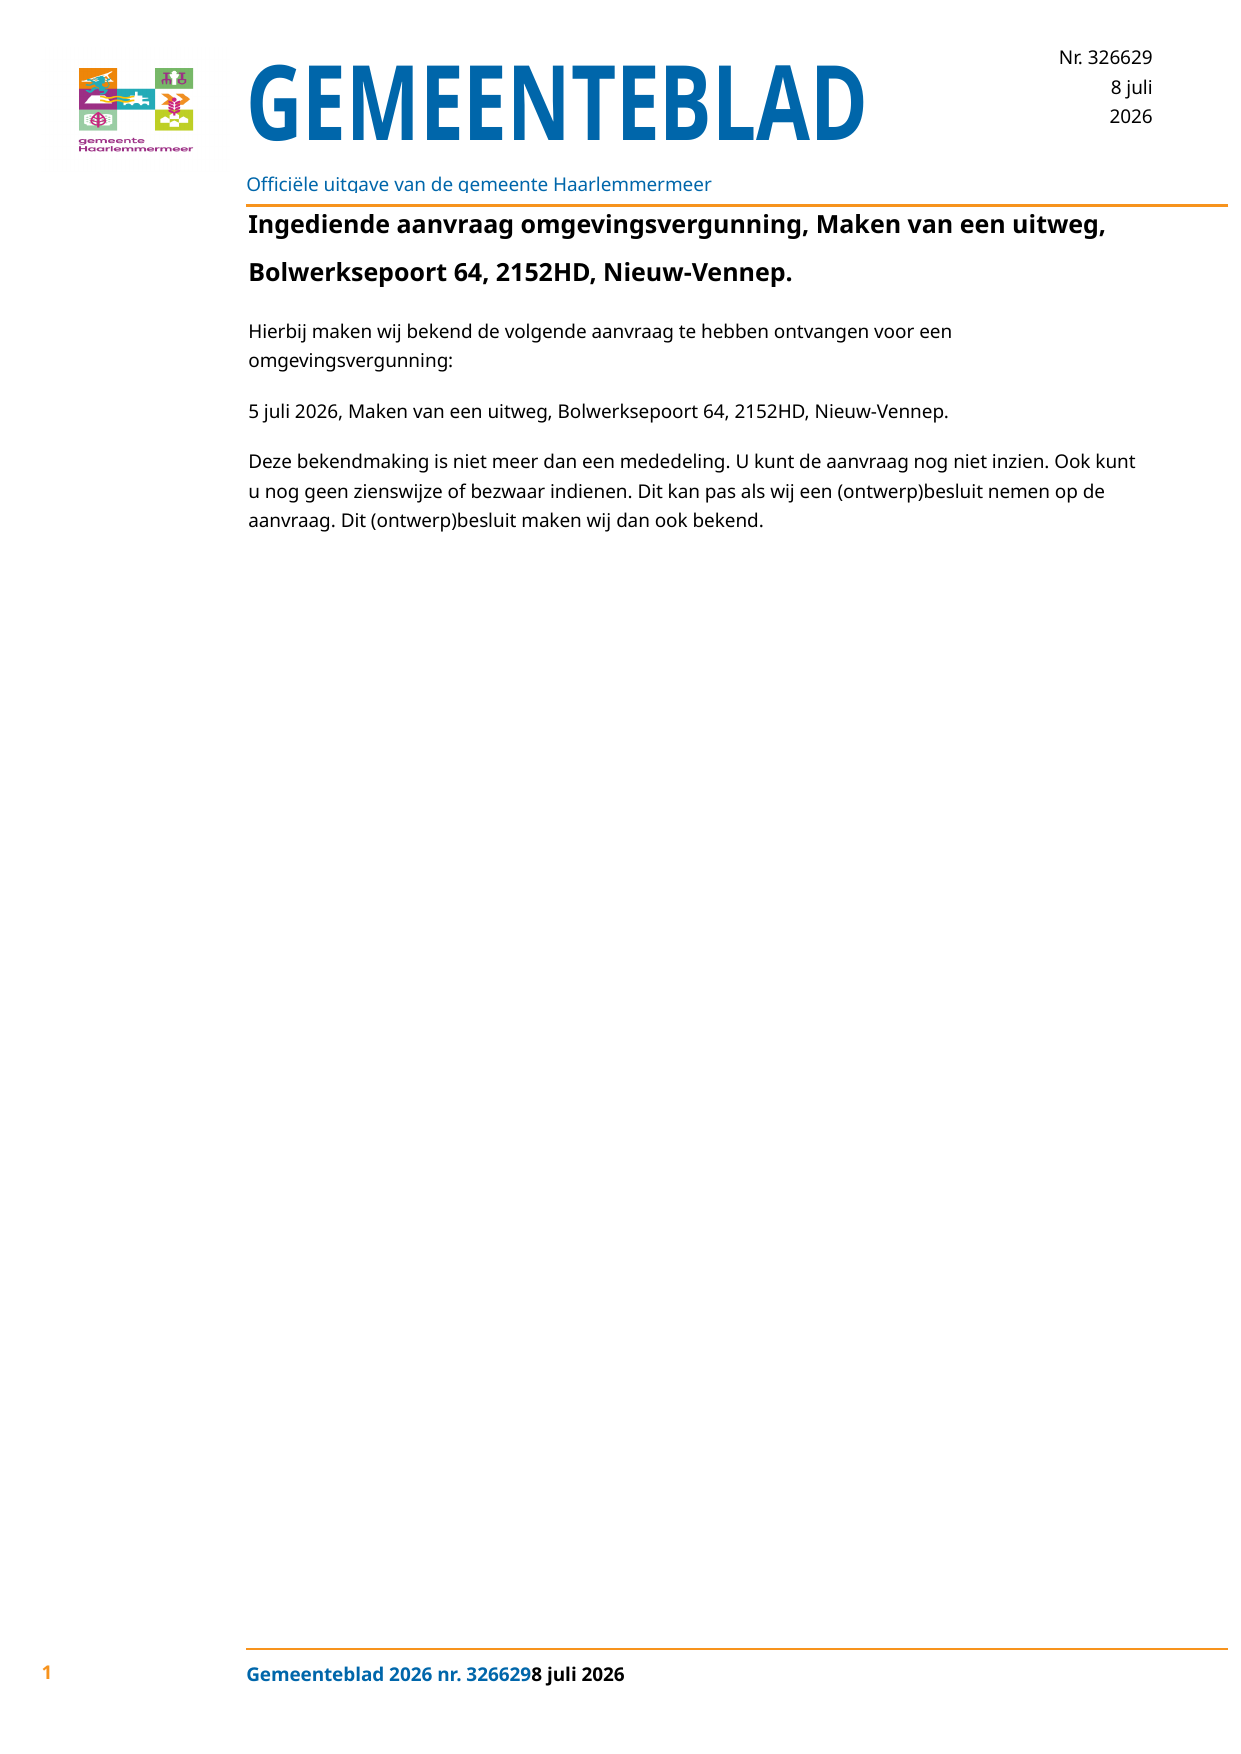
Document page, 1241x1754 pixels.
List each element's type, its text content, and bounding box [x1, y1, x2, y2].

text 5 juli 2026, Maken van een uitweg, Bolwerksepoort 64, 2152HD, Nieuw-Vennep. [248, 398, 1152, 424]
picture [41, 47, 231, 172]
text Deze bekendmaking is niet meer dan een mededeling. U kunt de aanvraag nog niet inzien. Ook kunt u nog geen zienswijze of bezwaar indienen. Dit kan pas als wij een (ontwerp)besluit nemen op de aanvraag. Dit (ontwerp)besluit maken wij dan ook bekend. [248, 448, 1152, 533]
text Hierbij maken wij bekend de volgende aanvraag te hebben ontvangen voor een omgevingsvergunning: [248, 318, 1152, 373]
text Ingediende aanvraag omgevingsvergunning, Maken van een uitweg, Bolwerksepoort 64, 2152HD, Nieuw-Vennep. [248, 207, 1152, 288]
